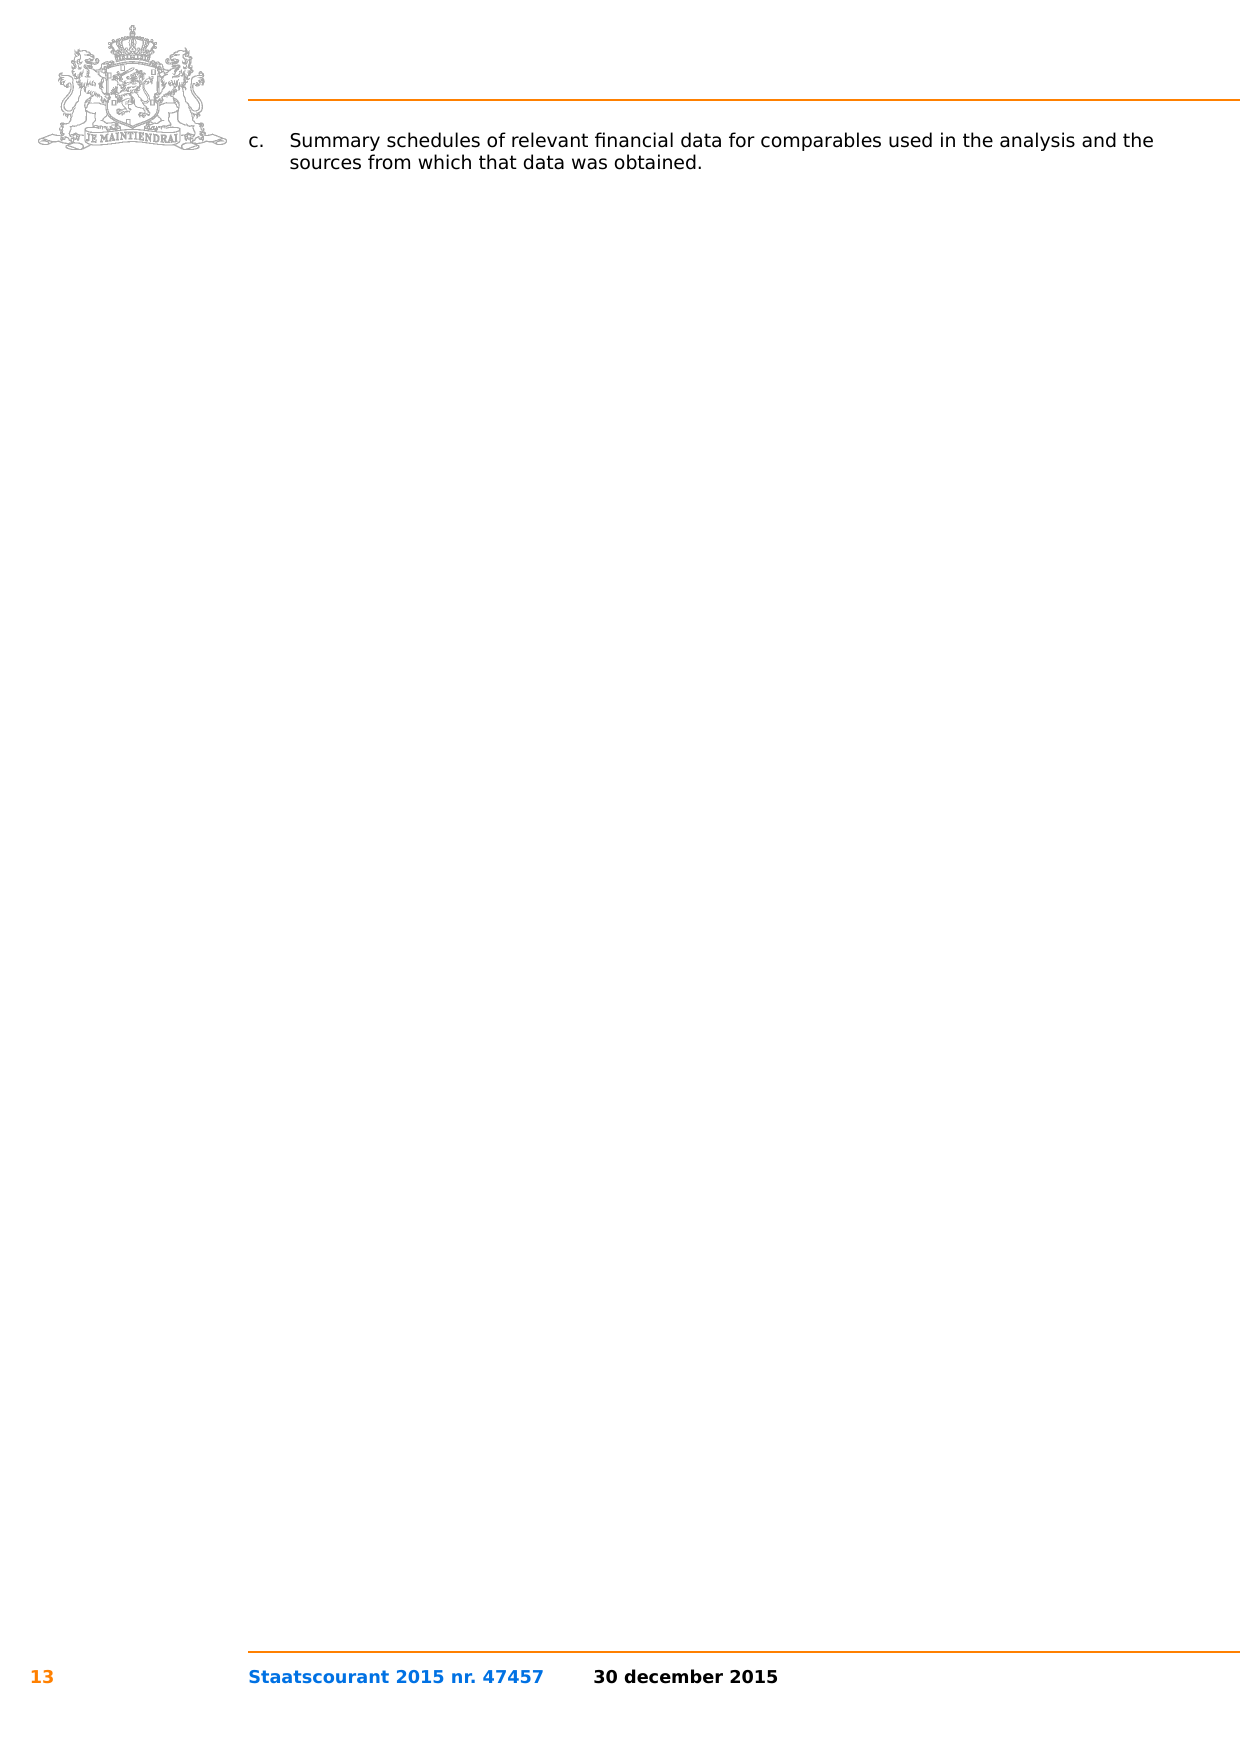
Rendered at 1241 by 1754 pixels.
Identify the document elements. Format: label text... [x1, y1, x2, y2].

picture [38, 25, 227, 150]
text c. Summary schedules of relevant financial data for comparables used in the analysis and the sources from which that data was obtained. [248, 130, 1163, 174]
